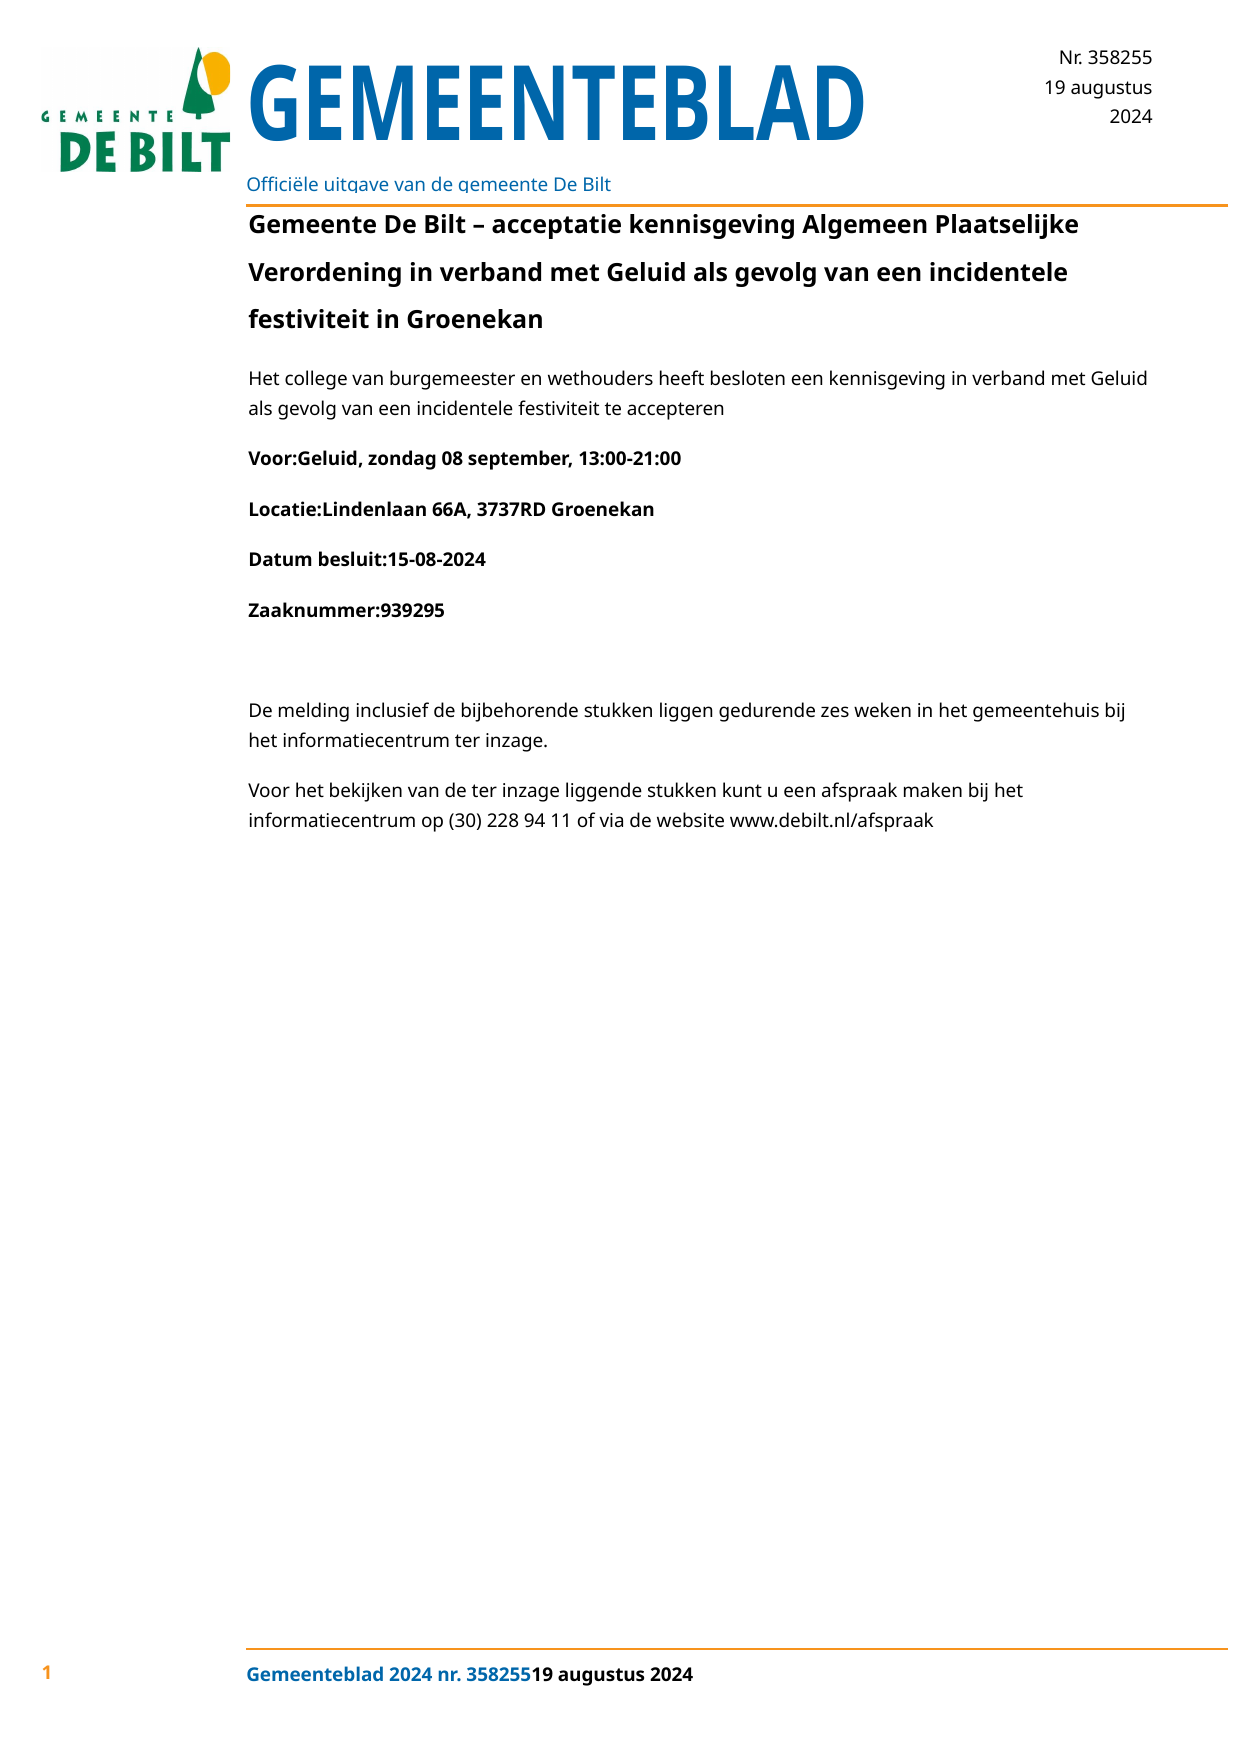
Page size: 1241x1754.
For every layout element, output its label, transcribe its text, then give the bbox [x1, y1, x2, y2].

text Zaaknummer:939295 [248, 597, 1152, 622]
text Voor het bekijken van de ter inzage liggende stukken kunt u een afspraak maken bij het informatiecentrum op (30) 228 94 11 of via de website www.debilt.nl/afspraak [248, 778, 1152, 833]
text Het college van burgemeester en wethouders heeft besloten een kennisgeving in verband met Geluid als gevolg van een incidentele festiviteit te accepteren [248, 366, 1152, 421]
text De melding inclusief de bijbehorende stukken liggen gedurende zes weken in het gemeentehuis bij het informatiecentrum ter inzage. [248, 698, 1152, 753]
text Voor:Geluid, zondag 08 september, 13:00-21:00 [248, 446, 1152, 471]
text Gemeente De Bilt – acceptatie kennisgeving Algemeen Plaatselijke Verordening in verband met Geluid als gevolg van een incidentele festiviteit in Groenekan [248, 207, 1152, 336]
text Datum besluit:15-08-2024 [248, 546, 1152, 572]
picture [41, 47, 231, 172]
text Locatie:Lindenlaan 66A, 3737RD Groenekan [248, 496, 1152, 522]
